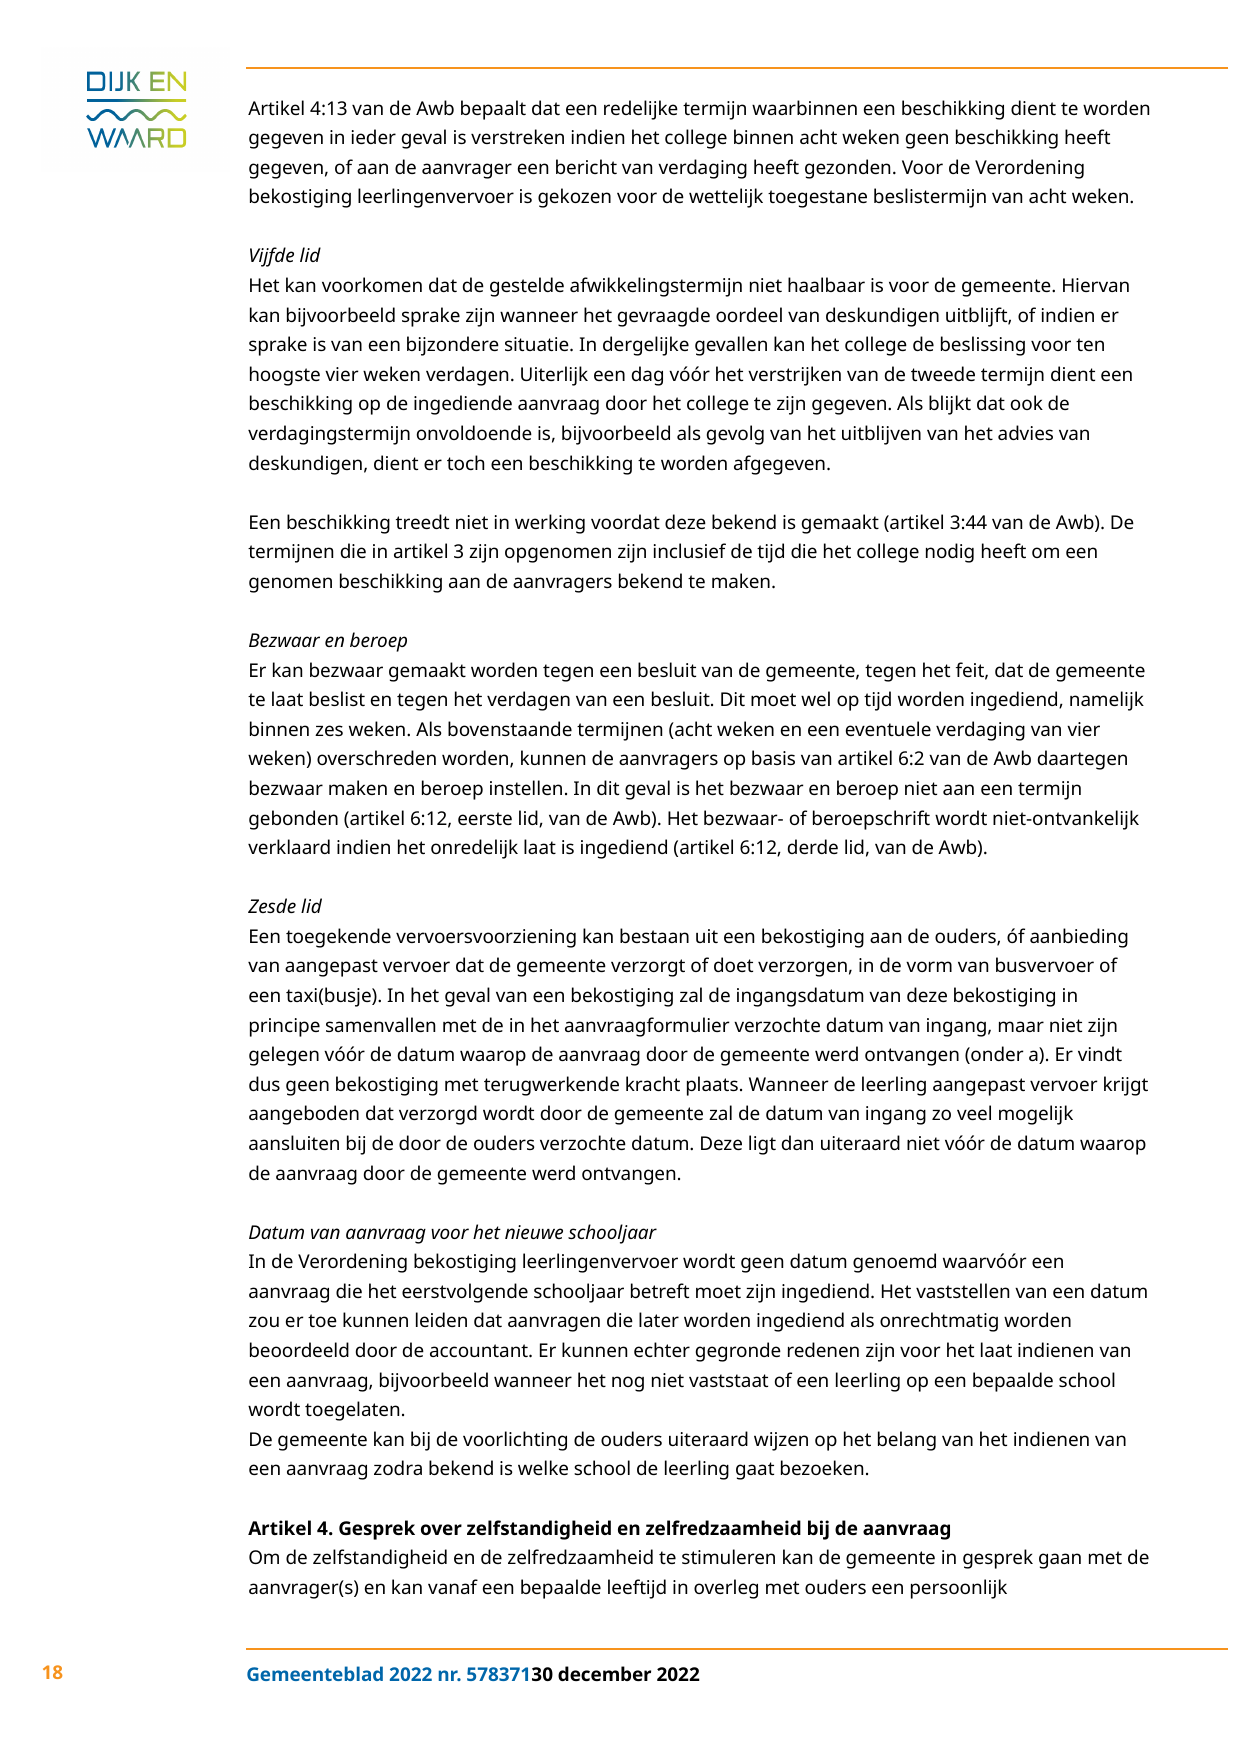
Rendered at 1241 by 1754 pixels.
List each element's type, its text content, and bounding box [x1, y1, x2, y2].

text In de Verordening bekostiging leerlingenvervoer wordt geen datum genoemd waarvóór een aanvraag die het eerstvolgende schooljaar betreft moet zijn ingediend. Het vaststellen van een datum zou er toe kunnen leiden dat aanvragen die later worden ingediend als onrechtmatig worden beoordeeld door de accountant. Er kunnen echter gegronde redenen zijn voor het laat indienen van een aanvraag, bijvoorbeeld wanneer het nog niet vaststaat of een leerling op een bepaalde school wordt toegelaten. [248, 1248, 1152, 1422]
picture [41, 47, 231, 172]
text Bezwaar en beroep [248, 627, 1152, 653]
text De gemeente kan bij de voorlichting de ouders uiteraard wijzen op het belang van het indienen van een aanvraag zodra bekend is welke school de leerling gaat bezoeken. [248, 1426, 1152, 1481]
text Artikel 4. Gesprek over zelfstandigheid en zelfredzaamheid bij de aanvraag [248, 1515, 1152, 1541]
text Er kan bezwaar gemaakt worden tegen een besluit van de gemeente, tegen het feit, dat de gemeente te laat beslist en tegen het verdagen van een besluit. Dit moet wel op tijd worden ingediend, namelijk binnen zes weken. Als bovenstaande termijnen (acht weken en een eventuele verdaging van vier weken) overschreden worden, kunnen de aanvragers op basis van artikel 6:2 van de Awb daartegen bezwaar maken en beroep instellen. In dit geval is het bezwaar en beroep niet aan een termijn gebonden (artikel 6:12, eerste lid, van de Awb). Het bezwaar- of beroepschrift wordt niet-ontvankelijk verklaard indien het onredelijk laat is ingediend (artikel 6:12, derde lid, van de Awb). [248, 657, 1152, 860]
text Het kan voorkomen dat de gestelde afwikkelingstermijn niet haalbaar is voor de gemeente. Hiervan kan bijvoorbeeld sprake zijn wanneer het gevraagde oordeel van deskundigen uitblijft, of indien er sprake is van een bijzondere situatie. In dergelijke gevallen kan het college de beslissing voor ten hoogste vier weken verdagen. Uiterlijk een dag vóór het verstrijken van de tweede termijn dient een beschikking op de ingediende aanvraag door het college te zijn gegeven. Als blijkt dat ook de verdagingstermijn onvoldoende is, bijvoorbeeld als gevolg van het uitblijven van het advies van deskundigen, dient er toch een beschikking te worden afgegeven. [248, 272, 1152, 476]
text Vijfde lid [248, 243, 1152, 268]
text Artikel 4:13 van de Awb bepaalt dat een redelijke termijn waarbinnen een beschikking dient te worden gegeven in ieder geval is verstreken indien het college binnen acht weken geen beschikking heeft gegeven, of aan de aanvrager een bericht van verdaging heeft gezonden. Voor de Verordening bekostiging leerlingenvervoer is gekozen voor de wettelijk toegestane beslistermijn van acht weken. [248, 95, 1152, 209]
text Zesde lid [248, 893, 1152, 919]
text Een toegekende vervoersvoorziening kan bestaan uit een bekostiging aan de ouders, óf aanbieding van aangepast vervoer dat de gemeente verzorgt of doet verzorgen, in de vorm van busvervoer of een taxi(busje). In het geval van een bekostiging zal de ingangsdatum van deze bekostiging in principe samenvallen met de in het aanvraagformulier verzochte datum van ingang, maar niet zijn gelegen vóór de datum waarop de aanvraag door de gemeente werd ontvangen (onder a). Er vindt dus geen bekostiging met terugwerkende kracht plaats. Wanneer de leerling aangepast vervoer krijgt aangeboden dat verzorgd wordt door de gemeente zal de datum van ingang zo veel mogelijk aansluiten bij de door de ouders verzochte datum. Deze ligt dan uiteraard niet vóór de datum waarop de aanvraag door de gemeente werd ontvangen. [248, 923, 1152, 1186]
text Datum van aanvraag voor het nieuwe schooljaar [248, 1219, 1152, 1245]
text Een beschikking treedt niet in werking voordat deze bekend is gemaakt (artikel 3:44 van de Awb). De termijnen die in artikel 3 zijn opgenomen zijn inclusief de tijd die het college nodig heeft om een genomen beschikking aan de aanvragers bekend te maken. [248, 509, 1152, 594]
text Om de zelfstandigheid en de zelfredzaamheid te stimuleren kan de gemeente in gesprek gaan met de aanvrager(s) en kan vanaf een bepaalde leeftijd in overleg met ouders een persoonlijk [248, 1544, 1152, 1600]
